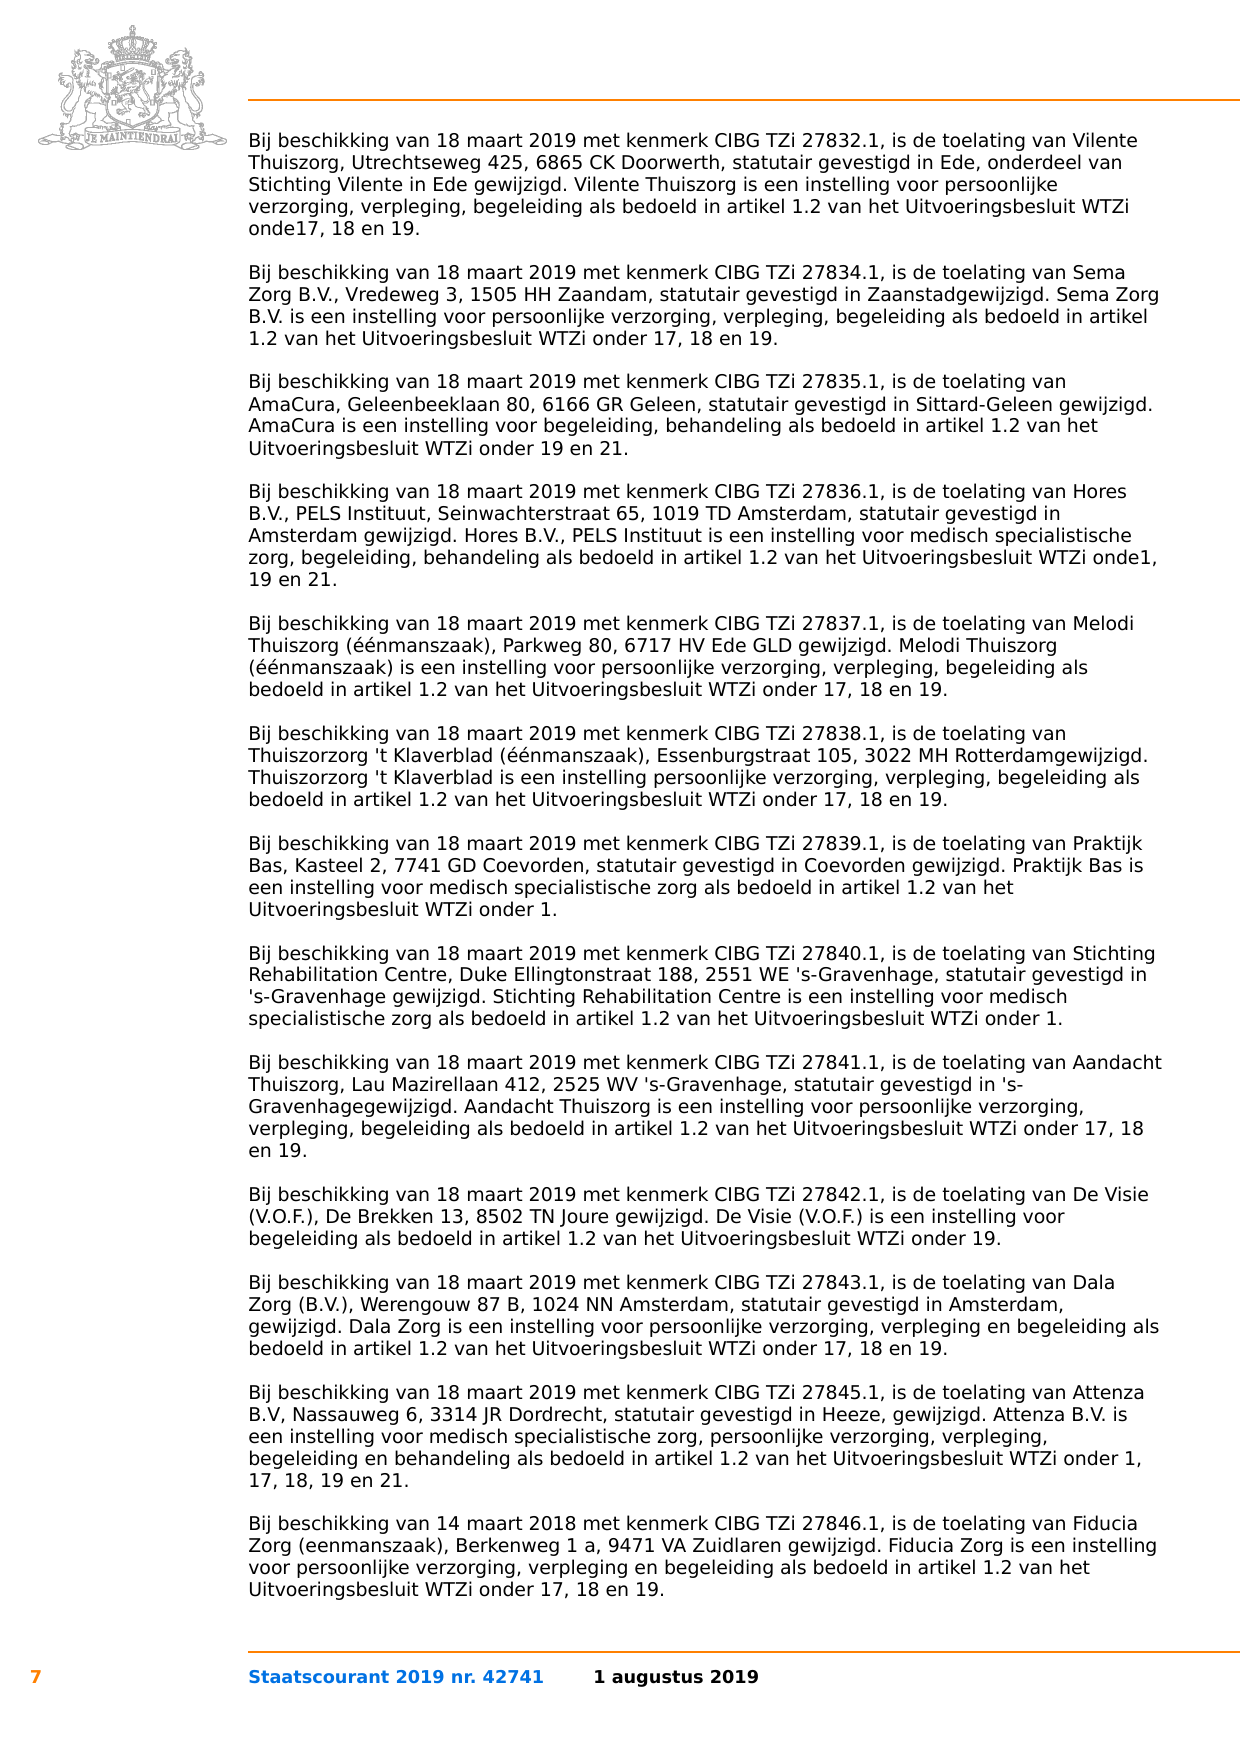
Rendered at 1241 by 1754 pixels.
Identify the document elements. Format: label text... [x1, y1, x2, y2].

text Bij beschikking van 18 maart 2019 met kenmerk CIBG TZi 27840.1, is de toelating van Stichting Rehabilitation Centre, Duke Ellingtonstraat 188, 2551 WE 's-Gravenhage, statutair gevestigd in 's-Gravenhage gewijzigd. Stichting Rehabilitation Centre is een instelling voor medisch specialistische zorg als bedoeld in artikel 1.2 van het Uitvoeringsbesluit WTZi onder 1. [248, 942, 1163, 1030]
text Bij beschikking van 18 maart 2019 met kenmerk CIBG TZi 27838.1, is de toelating van Thuiszorzorg 't Klaverblad (éénmanszaak), Essenburgstraat 105, 3022 MH Rotterdamgewijzigd. Thuiszorzorg 't Klaverblad is een instelling persoonlijke verzorging, verpleging, begeleiding als bedoeld in artikel 1.2 van het Uitvoeringsbesluit WTZi onder 17, 18 en 19. [248, 723, 1163, 811]
text Bij beschikking van 18 maart 2019 met kenmerk CIBG TZi 27832.1, is de toelating van Vilente Thuiszorg, Utrechtseweg 425, 6865 CK Doorwerth, statutair gevestigd in Ede, onderdeel van Stichting Vilente in Ede gewijzigd. Vilente Thuiszorg is een instelling voor persoonlijke verzorging, verpleging, begeleiding als bedoeld in artikel 1.2 van het Uitvoeringsbesluit WTZi onde17, 18 en 19. [248, 130, 1163, 240]
text Bij beschikking van 18 maart 2019 met kenmerk CIBG TZi 27837.1, is de toelating van Melodi Thuiszorg (éénmanszaak), Parkweg 80, 6717 HV Ede GLD gewijzigd. Melodi Thuiszorg (éénmanszaak) is een instelling voor persoonlijke verzorging, verpleging, begeleiding als bedoeld in artikel 1.2 van het Uitvoeringsbesluit WTZi onder 17, 18 en 19. [248, 613, 1163, 701]
text Bij beschikking van 18 maart 2019 met kenmerk CIBG TZi 27834.1, is de toelating van Sema Zorg B.V., Vredeweg 3, 1505 HH Zaandam, statutair gevestigd in Zaanstadgewijzigd. Sema Zorg B.V. is een instelling voor persoonlijke verzorging, verpleging, begeleiding als bedoeld in artikel 1.2 van het Uitvoeringsbesluit WTZi onder 17, 18 en 19. [248, 262, 1163, 349]
text Bij beschikking van 18 maart 2019 met kenmerk CIBG TZi 27843.1, is de toelating van Dala Zorg (B.V.), Werengouw 87 B, 1024 NN Amsterdam, statutair gevestigd in Amsterdam, gewijzigd. Dala Zorg is een instelling voor persoonlijke verzorging, verpleging en begeleiding als bedoeld in artikel 1.2 van het Uitvoeringsbesluit WTZi onder 17, 18 en 19. [248, 1272, 1163, 1360]
text Bij beschikking van 18 maart 2019 met kenmerk CIBG TZi 27841.1, is de toelating van Aandacht Thuiszorg, Lau Mazirellaan 412, 2525 WV 's-Gravenhage, statutair gevestigd in 's-Gravenhagegewijzigd. Aandacht Thuiszorg is een instelling voor persoonlijke verzorging, verpleging, begeleiding als bedoeld in artikel 1.2 van het Uitvoeringsbesluit WTZi onder 17, 18 en 19. [248, 1052, 1163, 1162]
text Bij beschikking van 18 maart 2019 met kenmerk CIBG TZi 27839.1, is de toelating van Praktijk Bas, Kasteel 2, 7741 GD Coevorden, statutair gevestigd in Coevorden gewijzigd. Praktijk Bas is een instelling voor medisch specialistische zorg als bedoeld in artikel 1.2 van het Uitvoeringsbesluit WTZi onder 1. [248, 833, 1163, 921]
text Bij beschikking van 14 maart 2018 met kenmerk CIBG TZi 27846.1, is de toelating van Fiducia Zorg (eenmanszaak), Berkenweg 1 a, 9471 VA Zuidlaren gewijzigd. Fiducia Zorg is een instelling voor persoonlijke verzorging, verpleging en begeleiding als bedoeld in artikel 1.2 van het Uitvoeringsbesluit WTZi onder 17, 18 en 19. [248, 1513, 1163, 1601]
picture [38, 25, 227, 150]
text Bij beschikking van 18 maart 2019 met kenmerk CIBG TZi 27845.1, is de toelating van Attenza B.V, Nassauweg 6, 3314 JR Dordrecht, statutair gevestigd in Heeze, gewijzigd. Attenza B.V. is een instelling voor medisch specialistische zorg, persoonlijke verzorging, verpleging, begeleiding en behandeling als bedoeld in artikel 1.2 van het Uitvoeringsbesluit WTZi onder 1, 17, 18, 19 en 21. [248, 1382, 1163, 1491]
text Bij beschikking van 18 maart 2019 met kenmerk CIBG TZi 27836.1, is de toelating van Hores B.V., PELS Instituut, Seinwachterstraat 65, 1019 TD Amsterdam, statutair gevestigd in Amsterdam gewijzigd. Hores B.V., PELS Instituut is een instelling voor medisch specialistische zorg, begeleiding, behandeling als bedoeld in artikel 1.2 van het Uitvoeringsbesluit WTZi onde1, 19 en 21. [248, 481, 1163, 591]
text Bij beschikking van 18 maart 2019 met kenmerk CIBG TZi 27842.1, is de toelating van De Visie (V.O.F.), De Brekken 13, 8502 TN Joure gewijzigd. De Visie (V.O.F.) is een instelling voor begeleiding als bedoeld in artikel 1.2 van het Uitvoeringsbesluit WTZi onder 19. [248, 1184, 1163, 1250]
text Bij beschikking van 18 maart 2019 met kenmerk CIBG TZi 27835.1, is de toelating van AmaCura, Geleenbeeklaan 80, 6166 GR Geleen, statutair gevestigd in Sittard-Geleen gewijzigd. AmaCura is een instelling voor begeleiding, behandeling als bedoeld in artikel 1.2 van het Uitvoeringsbesluit WTZi onder 19 en 21. [248, 371, 1163, 459]
